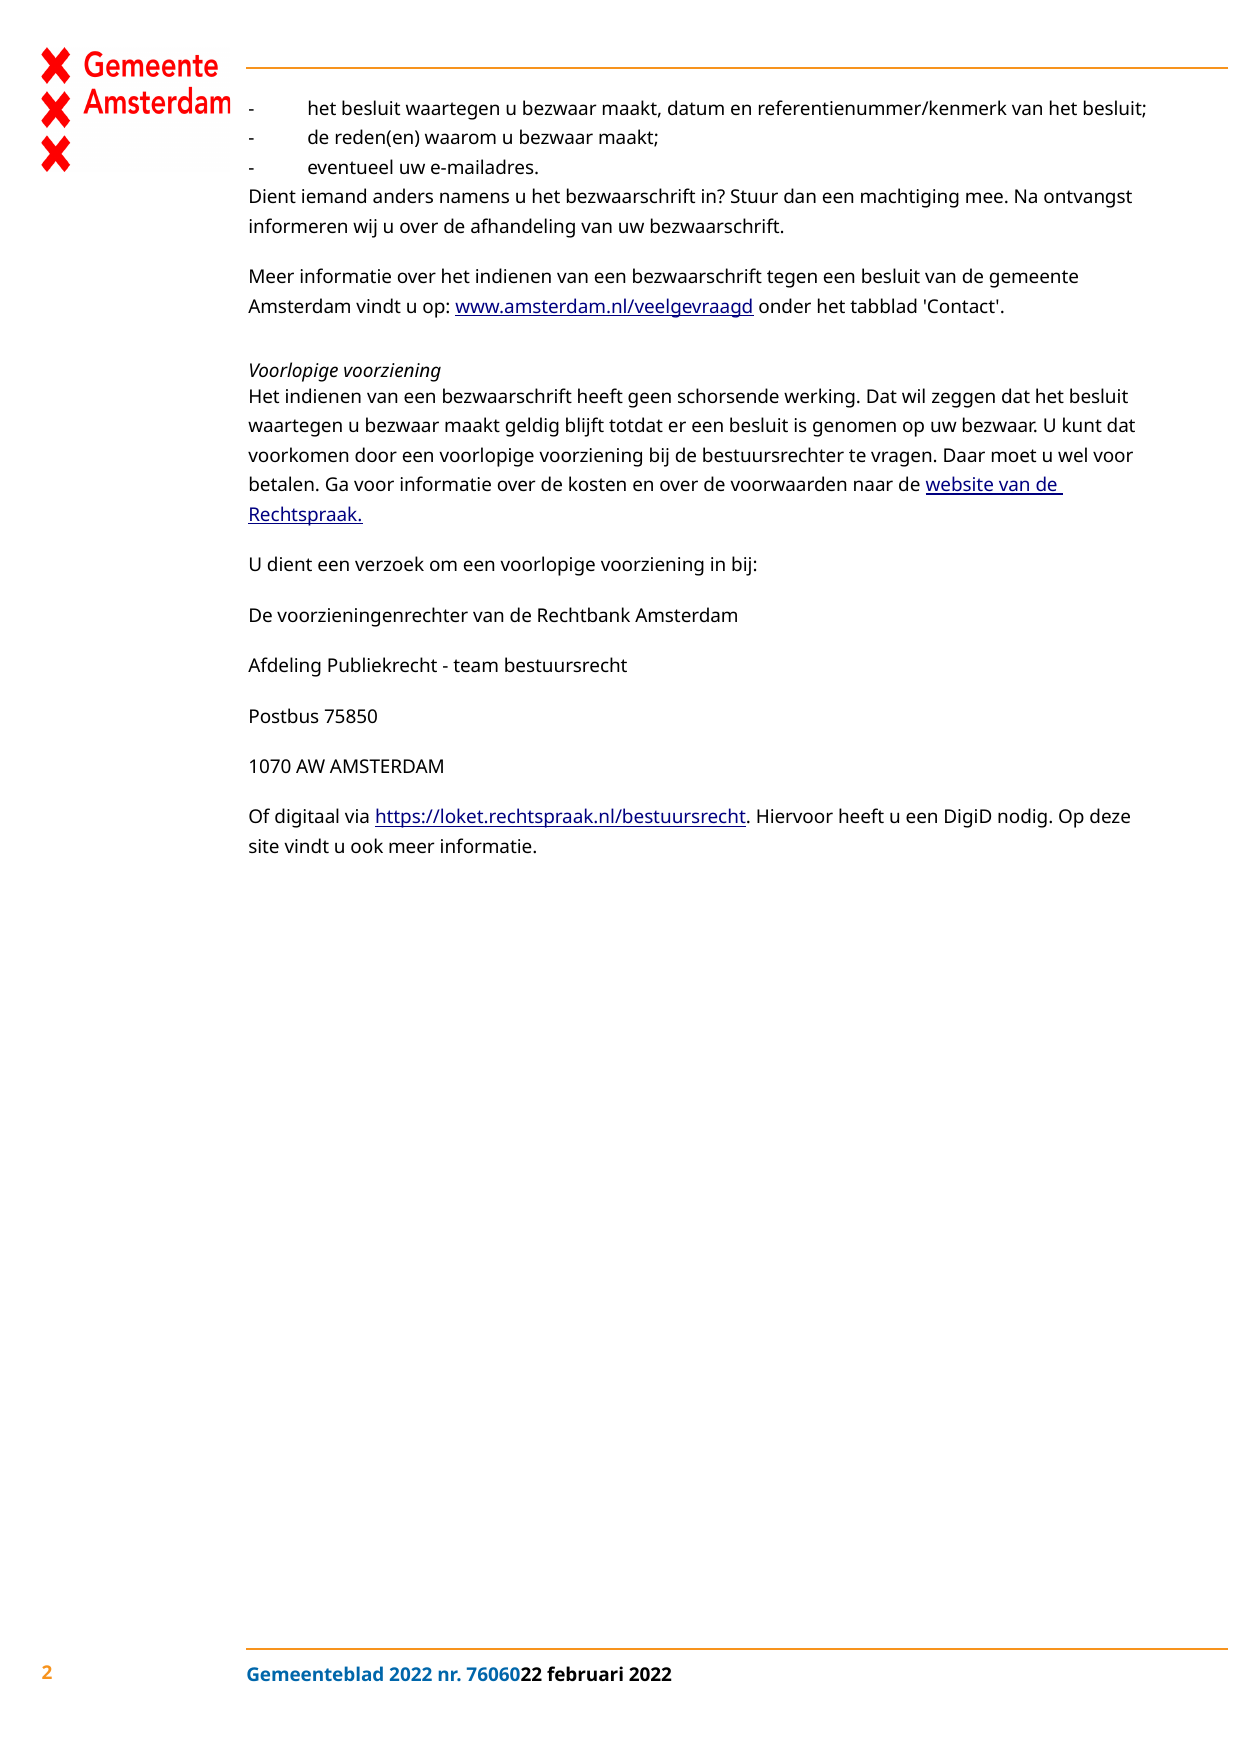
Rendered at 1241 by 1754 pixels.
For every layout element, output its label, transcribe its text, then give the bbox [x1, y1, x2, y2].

list de reden(en) waarom u bezwaar maakt; [248, 124, 1152, 150]
text Dient iemand anders namens u het bezwaarschrift in? Stuur dan een machtiging mee. Na ontvangst informeren wij u over de afhandeling van uw bezwaarschrift. [248, 183, 1152, 239]
text Voorlopige voorziening [248, 357, 1152, 383]
list het besluit waartegen u bezwaar maakt, datum en referentienummer/kenmerk van het besluit; [248, 95, 1152, 121]
list eventueel uw e-mailadres. [248, 154, 1152, 180]
text U dient een verzoek om een voorlopige voorziening in bij: [248, 552, 1152, 577]
text Of digitaal via https://loket.rechtspraak.nl/bestuursrecht. Hiervoor heeft u een DigiD nodig. Op deze site vindt u ook meer informatie. [248, 804, 1152, 859]
picture [41, 47, 231, 172]
text De voorzieningenrechter van de Rechtbank Amsterdam [248, 602, 1152, 628]
text Afdeling Publiekrecht - team bestuursrecht [248, 652, 1152, 678]
text Het indienen van een bezwaarschrift heeft geen schorsende werking. Dat wil zeggen dat het besluit waartegen u bezwaar maakt geldig blijft totdat er een besluit is genomen op uw bezwaar. U kunt dat voorkomen door een voorlopige voorziening bij de bestuursrechter te vragen. Daar moet u wel voor betalen. Ga voor informatie over de kosten en over de voorwaarden naar de website van de Rechtspraak. [248, 383, 1152, 527]
text Postbus 75850 [248, 703, 1152, 728]
text Meer informatie over het indienen van een bezwaarschrift tegen een besluit van de gemeente Amsterdam vindt u op: www.amsterdam.nl/veelgevraagd onder het tabblad 'Contact'. [248, 263, 1152, 319]
text 1070 AW AMSTERDAM [248, 753, 1152, 779]
